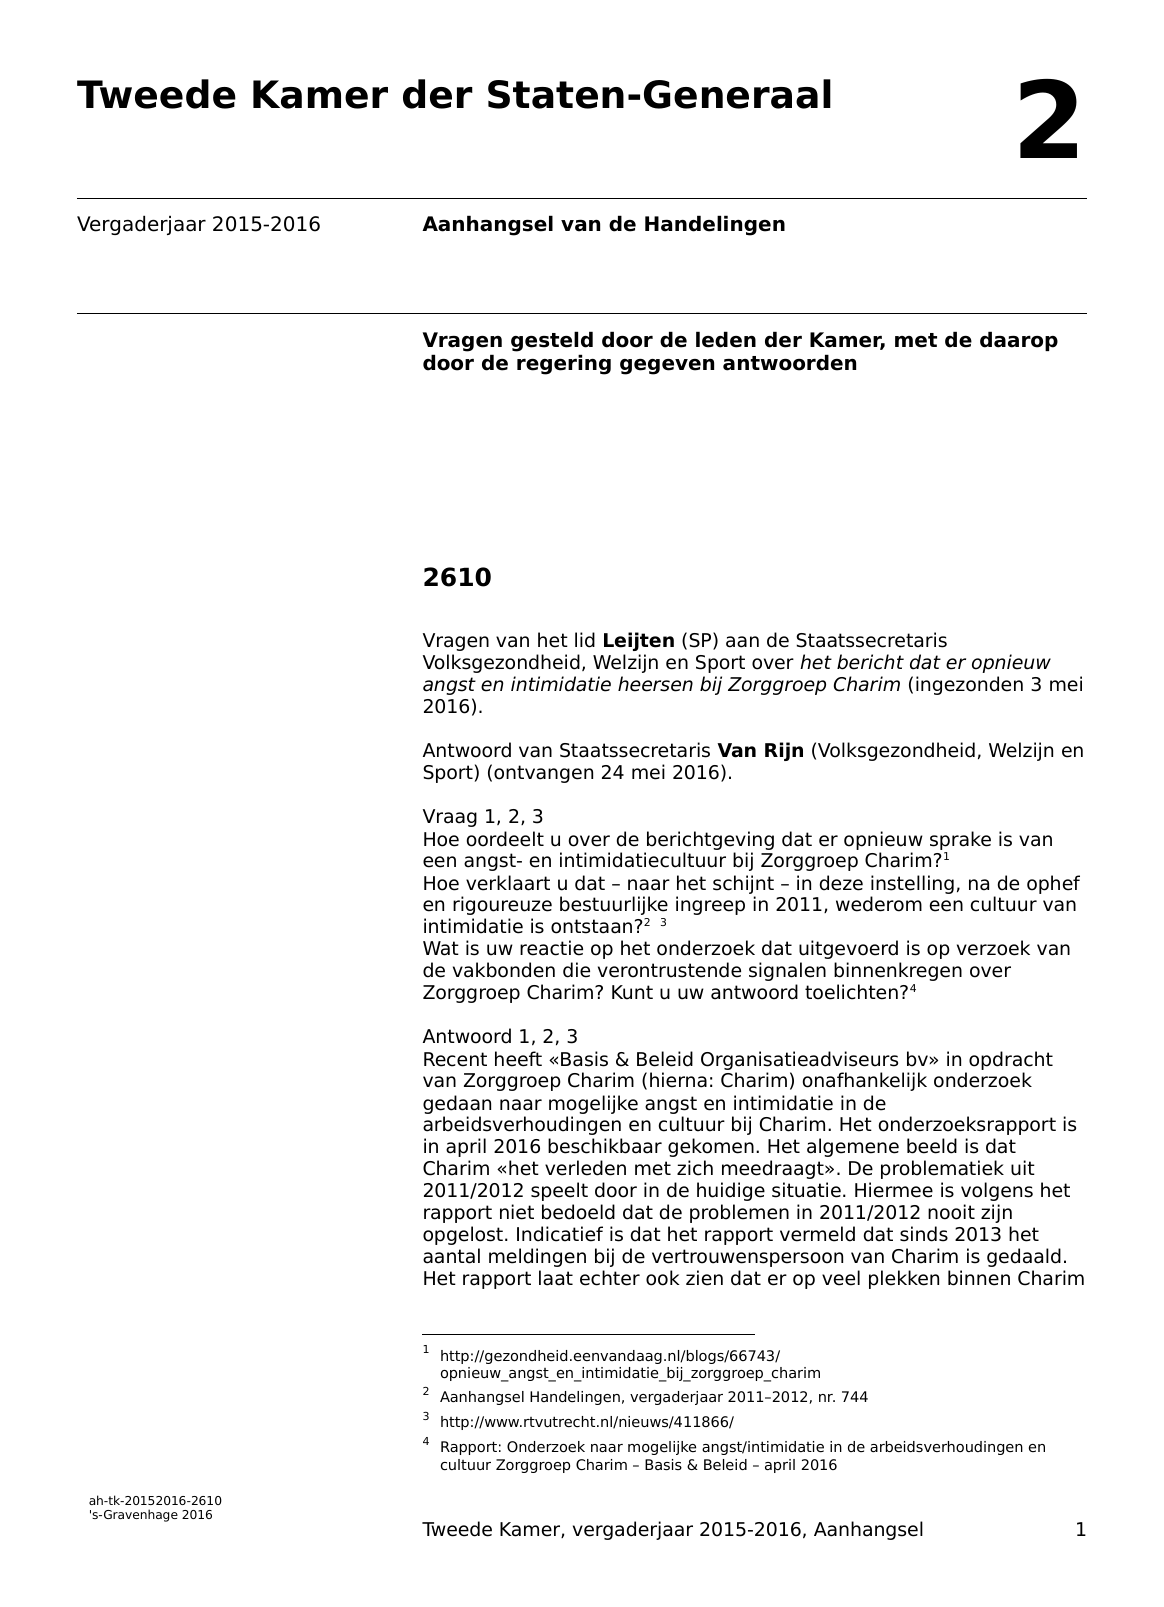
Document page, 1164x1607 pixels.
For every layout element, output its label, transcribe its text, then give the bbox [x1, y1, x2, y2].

text Wat is uw reactie op het onderzoek dat uitgevoerd is op verzoek van de vakbonden die verontrustende signalen binnenkregen over Zorggroep Charim? Kunt u uw antwoord toelichten? [422, 938, 1087, 1004]
text 2610 [422, 563, 1087, 592]
text http://gezondheid.eenvandaag.nl/blogs/66743/opnieuw_angst_en_intimidatie_bij_zorggroep_charim [422, 1343, 1087, 1382]
text Antwoord van Staatssecretaris Van Rijn (Volksgezondheid, Welzijn en Sport) (ontvangen 24 mei 2016). [422, 740, 1087, 784]
text Vragen van het lid Leijten (SP) aan de Staatssecretaris Volksgezondheid, Welzijn en Sport over het bericht dat er opnieuw angst en intimidatie heersen bij Zorggroep Charim (ingezonden 3 mei 2016). [422, 630, 1087, 718]
text Hoe verklaart u dat – naar het schijnt – in deze instelling, na de ophef en rigoureuze bestuurlijke ingreep in 2011, wederom een cultuur van intimidatie is ontstaan? [422, 872, 1087, 938]
table_cell Vragen gesteld door de leden der Kamer, met de daarop door de regering gegeven antwoorden [422, 314, 1087, 375]
text Hoe oordeelt u over de berichtgeving dat er opnieuw sprake is van een angst- en intimidatiecultuur bij Zorggroep Charim? [422, 828, 1087, 872]
text http://www.rtvutrecht.nl/nieuws/411866/ [422, 1410, 1087, 1432]
text Rapport: Onderzoek naar mogelijke angst/intimidatie in de arbeidsverhoudingen en cultuur Zorggroep Charim – Basis & Beleid – april 2016 [422, 1435, 1087, 1474]
text Vraag 1, 2, 3 [422, 806, 1087, 828]
text 's-Gravenhage 2016 [88, 1508, 323, 1522]
table_header Tweede Kamer der Staten-Generaal [77, 59, 886, 198]
text Antwoord 1, 2, 3 [422, 1026, 1087, 1048]
text ah-tk-20152016-2610 [88, 1494, 323, 1508]
text Aanhangsel Handelingen, vergaderjaar 2011–2012, nr. 744 [422, 1385, 1087, 1407]
table_cell Aanhangsel van de Handelingen [422, 199, 1087, 313]
table_header 2 [886, 59, 1087, 198]
table_cell Vergaderjaar 2015-2016 [77, 199, 422, 313]
table_cell [77, 314, 422, 375]
text Recent heeft «Basis & Beleid Organisatieadviseurs bv» in opdracht van Zorggroep Charim (hierna: Charim) onafhankelijk onderzoek gedaan naar mogelijke angst en intimidatie in de arbeidsverhoudingen en cultuur bij Charim. Het onderzoeksrapport is in april 2016 beschikbaar gekomen. Het algemene beeld is dat Charim «het verleden met zich meedraagt». De problematiek uit 2011/2012 speelt door in de huidige situatie. Hiermee is volgens het rapport niet bedoeld dat de problemen in 2011/2012 nooit zijn opgelost. Indicatief is dat het rapport vermeld dat sinds 2013 het aantal meldingen bij de vertrouwenspersoon van Charim is gedaald. Het rapport laat echter ook zien dat er op veel plekken binnen Charim [422, 1048, 1087, 1290]
